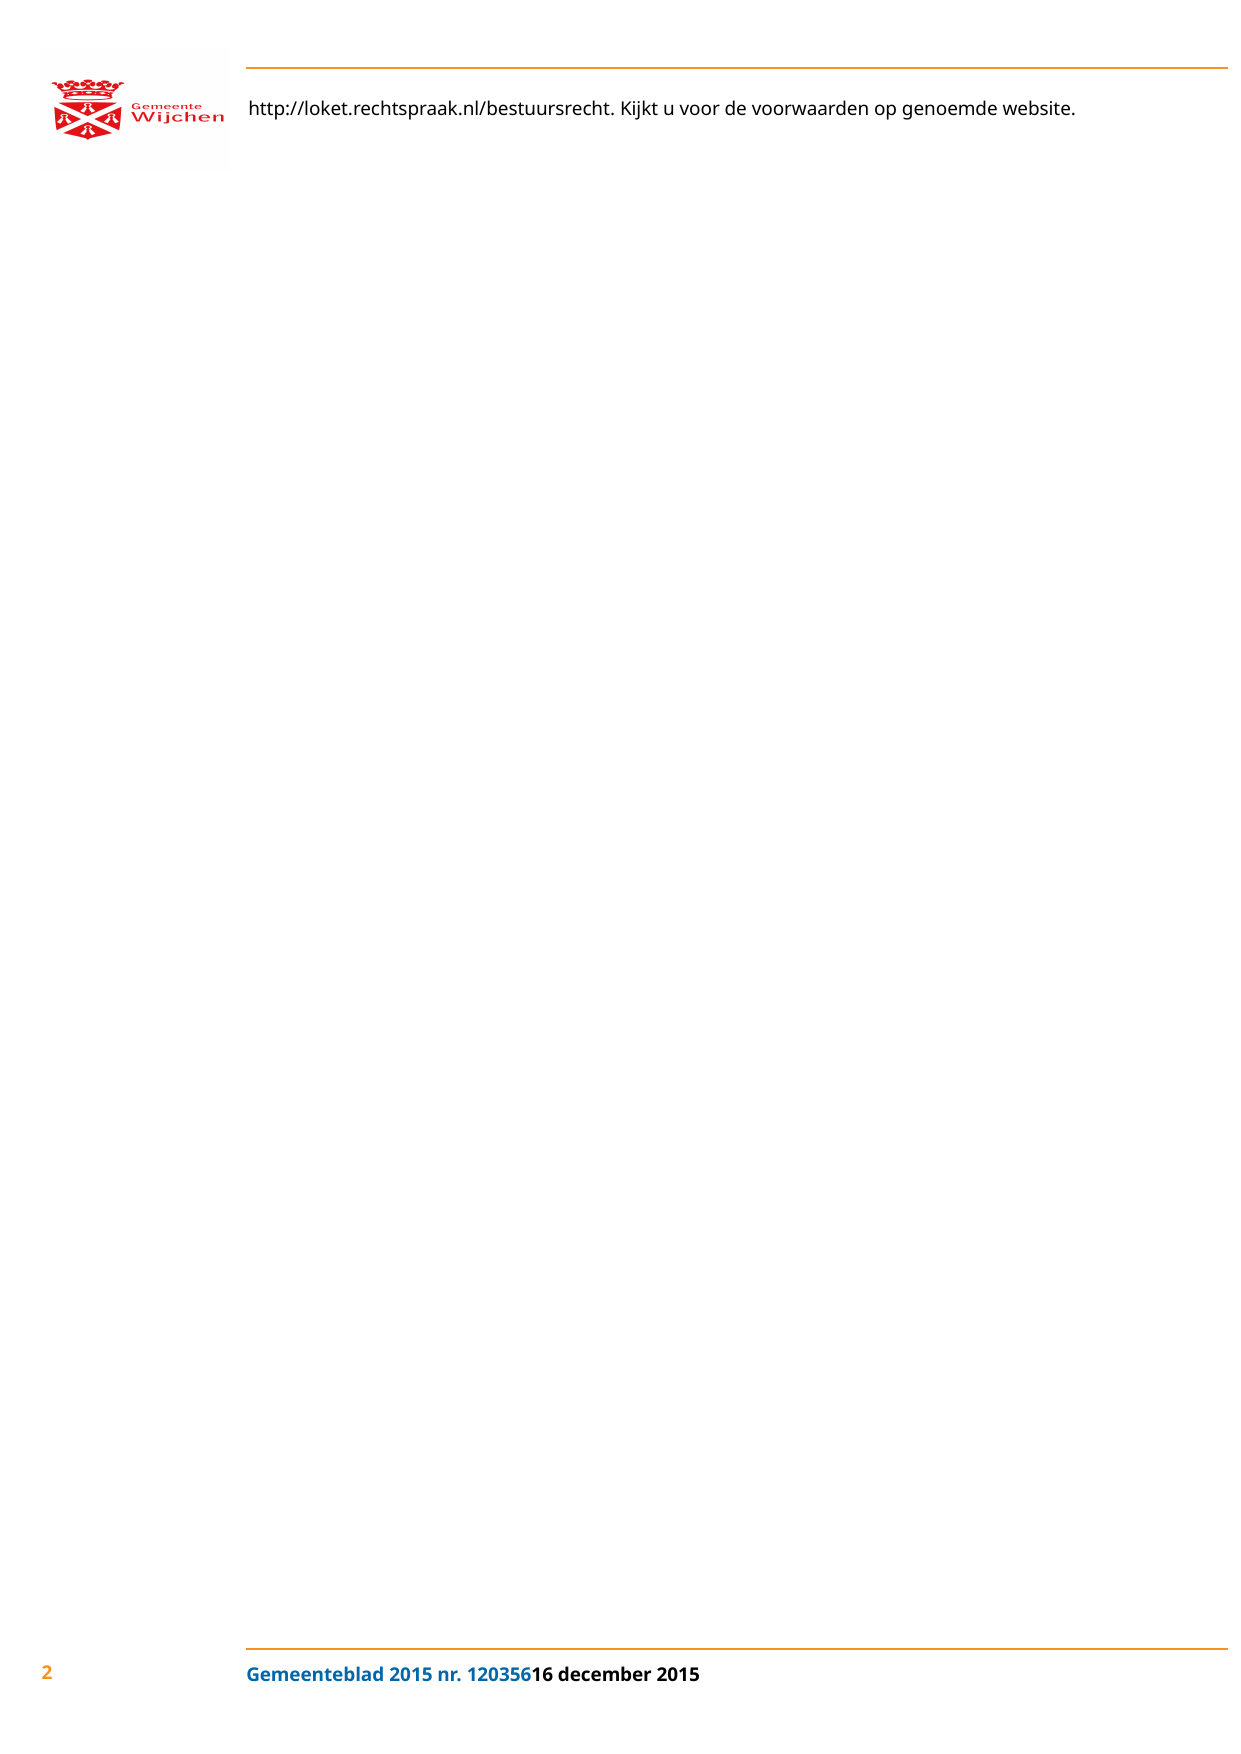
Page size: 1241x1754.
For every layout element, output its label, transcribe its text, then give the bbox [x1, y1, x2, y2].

picture [41, 47, 231, 172]
text http://loket.rechtspraak.nl/bestuursrecht. Kijkt u voor de voorwaarden op genoemde website. [248, 95, 1152, 121]
